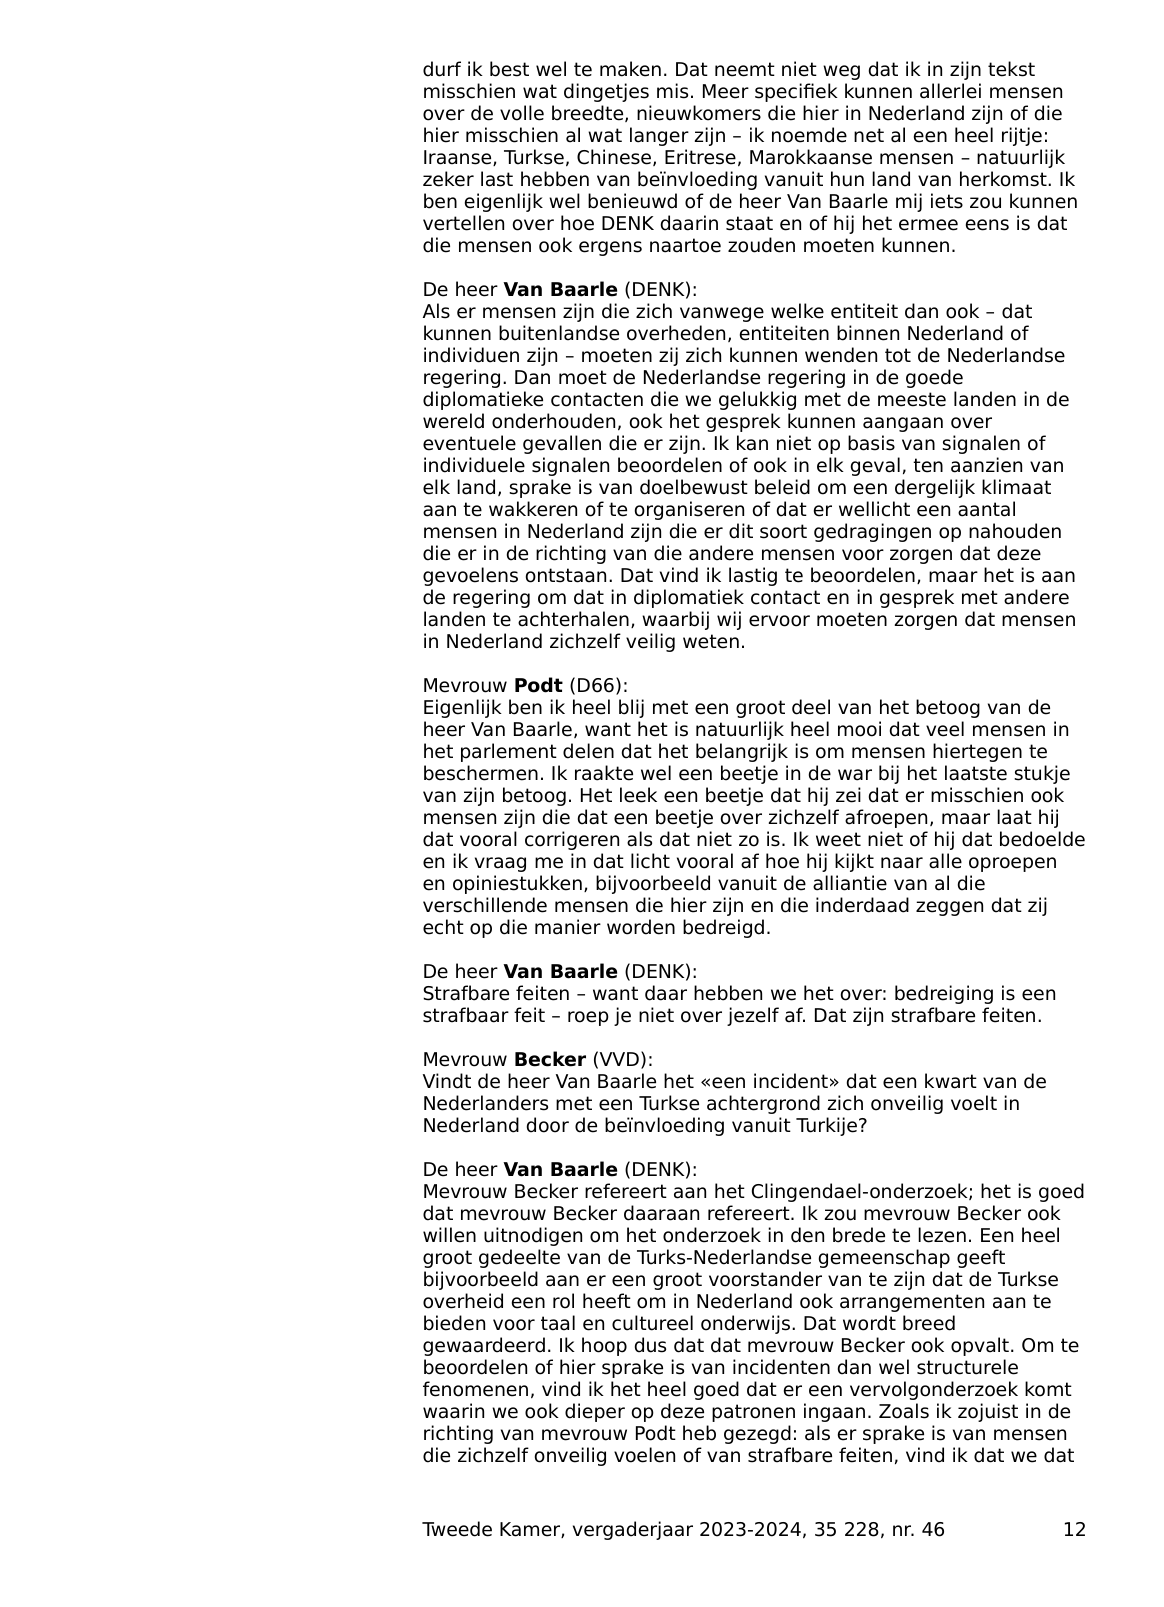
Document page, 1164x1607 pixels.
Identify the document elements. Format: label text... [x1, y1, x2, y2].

text Mevrouw Becker refereert aan het Clingendael-onderzoek; het is goed dat mevrouw Becker daaraan refereert. Ik zou mevrouw Becker ook willen uitnodigen om het onderzoek in den brede te lezen. Een heel groot gedeelte van de Turks-Nederlandse gemeenschap geeft bijvoorbeeld aan er een groot voorstander van te zijn dat de Turkse overheid een rol heeft om in Nederland ook arrangementen aan te bieden voor taal en cultureel onderwijs. Dat wordt breed gewaardeerd. Ik hoop dus dat dat mevrouw Becker ook opvalt. Om te beoordelen of hier sprake is van incidenten dan wel structurele fenomenen, vind ik het heel goed dat er een vervolgonderzoek komt waarin we ook dieper op deze patronen ingaan. Zoals ik zojuist in de richting van mevrouw Podt heb gezegd: als er sprake is van mensen die zichzelf onveilig voelen of van strafbare feiten, vind ik dat we dat [422, 1181, 1087, 1467]
text Mevrouw Becker (VVD): [422, 1049, 1087, 1071]
text Strafbare feiten – want daar hebben we het over: bedreiging is een strafbaar feit – roep je niet over jezelf af. Dat zijn strafbare feiten. [422, 983, 1087, 1027]
text durf ik best wel te maken. Dat neemt niet weg dat ik in zijn tekst misschien wat dingetjes mis. Meer specifiek kunnen allerlei mensen over de volle breedte, nieuwkomers die hier in Nederland zijn of die hier misschien al wat langer zijn – ik noemde net al een heel rijtje: Iraanse, Turkse, Chinese, Eritrese, Marokkaanse mensen – natuurlijk zeker last hebben van beïnvloeding vanuit hun land van herkomst. Ik ben eigenlijk wel benieuwd of de heer Van Baarle mij iets zou kunnen vertellen over hoe DENK daarin staat en of hij het ermee eens is dat die mensen ook ergens naartoe zouden moeten kunnen. [422, 59, 1087, 257]
text Vindt de heer Van Baarle het «een incident» dat een kwart van de Nederlanders met een Turkse achtergrond zich onveilig voelt in Nederland door de beïnvloeding vanuit Turkije? [422, 1071, 1087, 1137]
text Eigenlijk ben ik heel blij met een groot deel van het betoog van de heer Van Baarle, want het is natuurlijk heel mooi dat veel mensen in het parlement delen dat het belangrijk is om mensen hiertegen te beschermen. Ik raakte wel een beetje in de war bij het laatste stukje van zijn betoog. Het leek een beetje dat hij zei dat er misschien ook mensen zijn die dat een beetje over zichzelf afroepen, maar laat hij dat vooral corrigeren als dat niet zo is. Ik weet niet of hij dat bedoelde en ik vraag me in dat licht vooral af hoe hij kijkt naar alle oproepen en opiniestukken, bijvoorbeeld vanuit de alliantie van al die verschillende mensen die hier zijn en die inderdaad zeggen dat zij echt op die manier worden bedreigd. [422, 697, 1087, 939]
text De heer Van Baarle (DENK): [422, 1159, 1087, 1181]
text Mevrouw Podt (D66): [422, 675, 1087, 697]
text De heer Van Baarle (DENK): [422, 961, 1087, 983]
text Als er mensen zijn die zich vanwege welke entiteit dan ook – dat kunnen buitenlandse overheden, entiteiten binnen Nederland of individuen zijn – moeten zij zich kunnen wenden tot de Nederlandse regering. Dan moet de Nederlandse regering in de goede diplomatieke contacten die we gelukkig met de meeste landen in de wereld onderhouden, ook het gesprek kunnen aangaan over eventuele gevallen die er zijn. Ik kan niet op basis van signalen of individuele signalen beoordelen of ook in elk geval, ten aanzien van elk land, sprake is van doelbewust beleid om een dergelijk klimaat aan te wakkeren of te organiseren of dat er wellicht een aantal mensen in Nederland zijn die er dit soort gedragingen op nahouden die er in de richting van die andere mensen voor zorgen dat deze gevoelens ontstaan. Dat vind ik lastig te beoordelen, maar het is aan de regering om dat in diplomatiek contact en in gesprek met andere landen te achterhalen, waarbij wij ervoor moeten zorgen dat mensen in Nederland zichzelf veilig weten. [422, 301, 1087, 653]
text De heer Van Baarle (DENK): [422, 279, 1087, 301]
